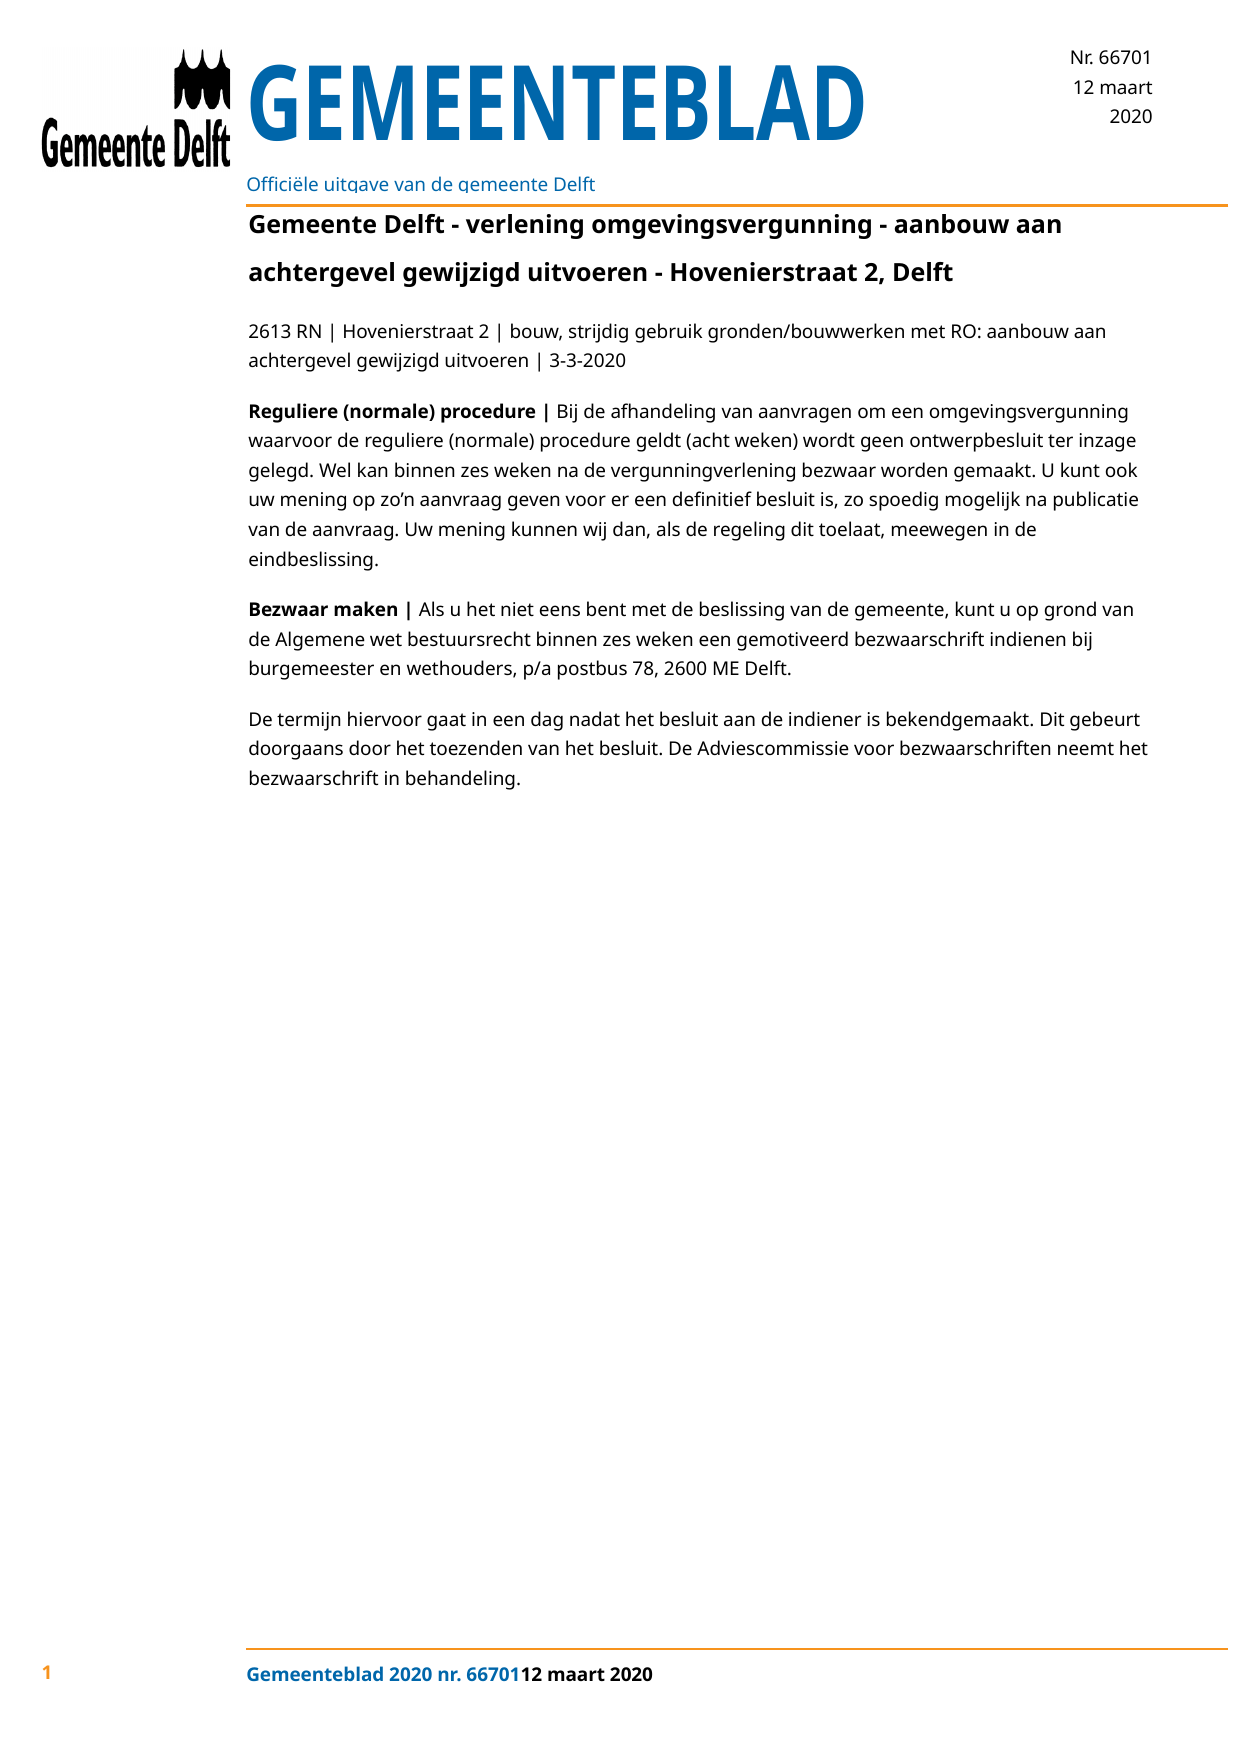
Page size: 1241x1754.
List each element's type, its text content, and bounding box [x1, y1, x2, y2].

text Bezwaar maken | Als u het niet eens bent met de beslissing van de gemeente, kunt u op grond van de Algemene wet bestuursrecht binnen zes weken een gemotiveerd bezwaarschrift indienen bij burgemeester en wethouders, p/a postbus 78, 2600 ME Delft. [248, 596, 1152, 681]
text Reguliere (normale) procedure | Bij de afhandeling van aanvragen om een omgevingsvergunning waarvoor de reguliere (normale) procedure geldt (acht weken) wordt geen ontwerpbesluit ter inzage gelegd. Wel kan binnen zes weken na de vergunningverlening bezwaar worden gemaakt. U kunt ook uw mening op zo’n aanvraag geven voor er een definitief besluit is, zo spoedig mogelijk na publicatie van de aanvraag. Uw mening kunnen wij dan, als de regeling dit toelaat, meewegen in de eindbeslissing. [248, 398, 1152, 572]
text Gemeente Delft - verlening omgevingsvergunning - aanbouw aan achtergevel gewijzigd uitvoeren - Hovenierstraat 2, Delft [248, 207, 1152, 288]
text De termijn hiervoor gaat in een dag nadat het besluit aan de indiener is bekendgemaakt. Dit gebeurt doorgaans door het toezenden van het besluit. De Adviescommissie voor bezwaarschriften neemt het bezwaarschrift in behandeling. [248, 706, 1152, 791]
text 2613 RN | Hovenierstraat 2 | bouw, strijdig gebruik gronden/bouwwerken met RO: aanbouw aan achtergevel gewijzigd uitvoeren | 3-3-2020 [248, 318, 1152, 373]
picture [41, 47, 231, 172]
